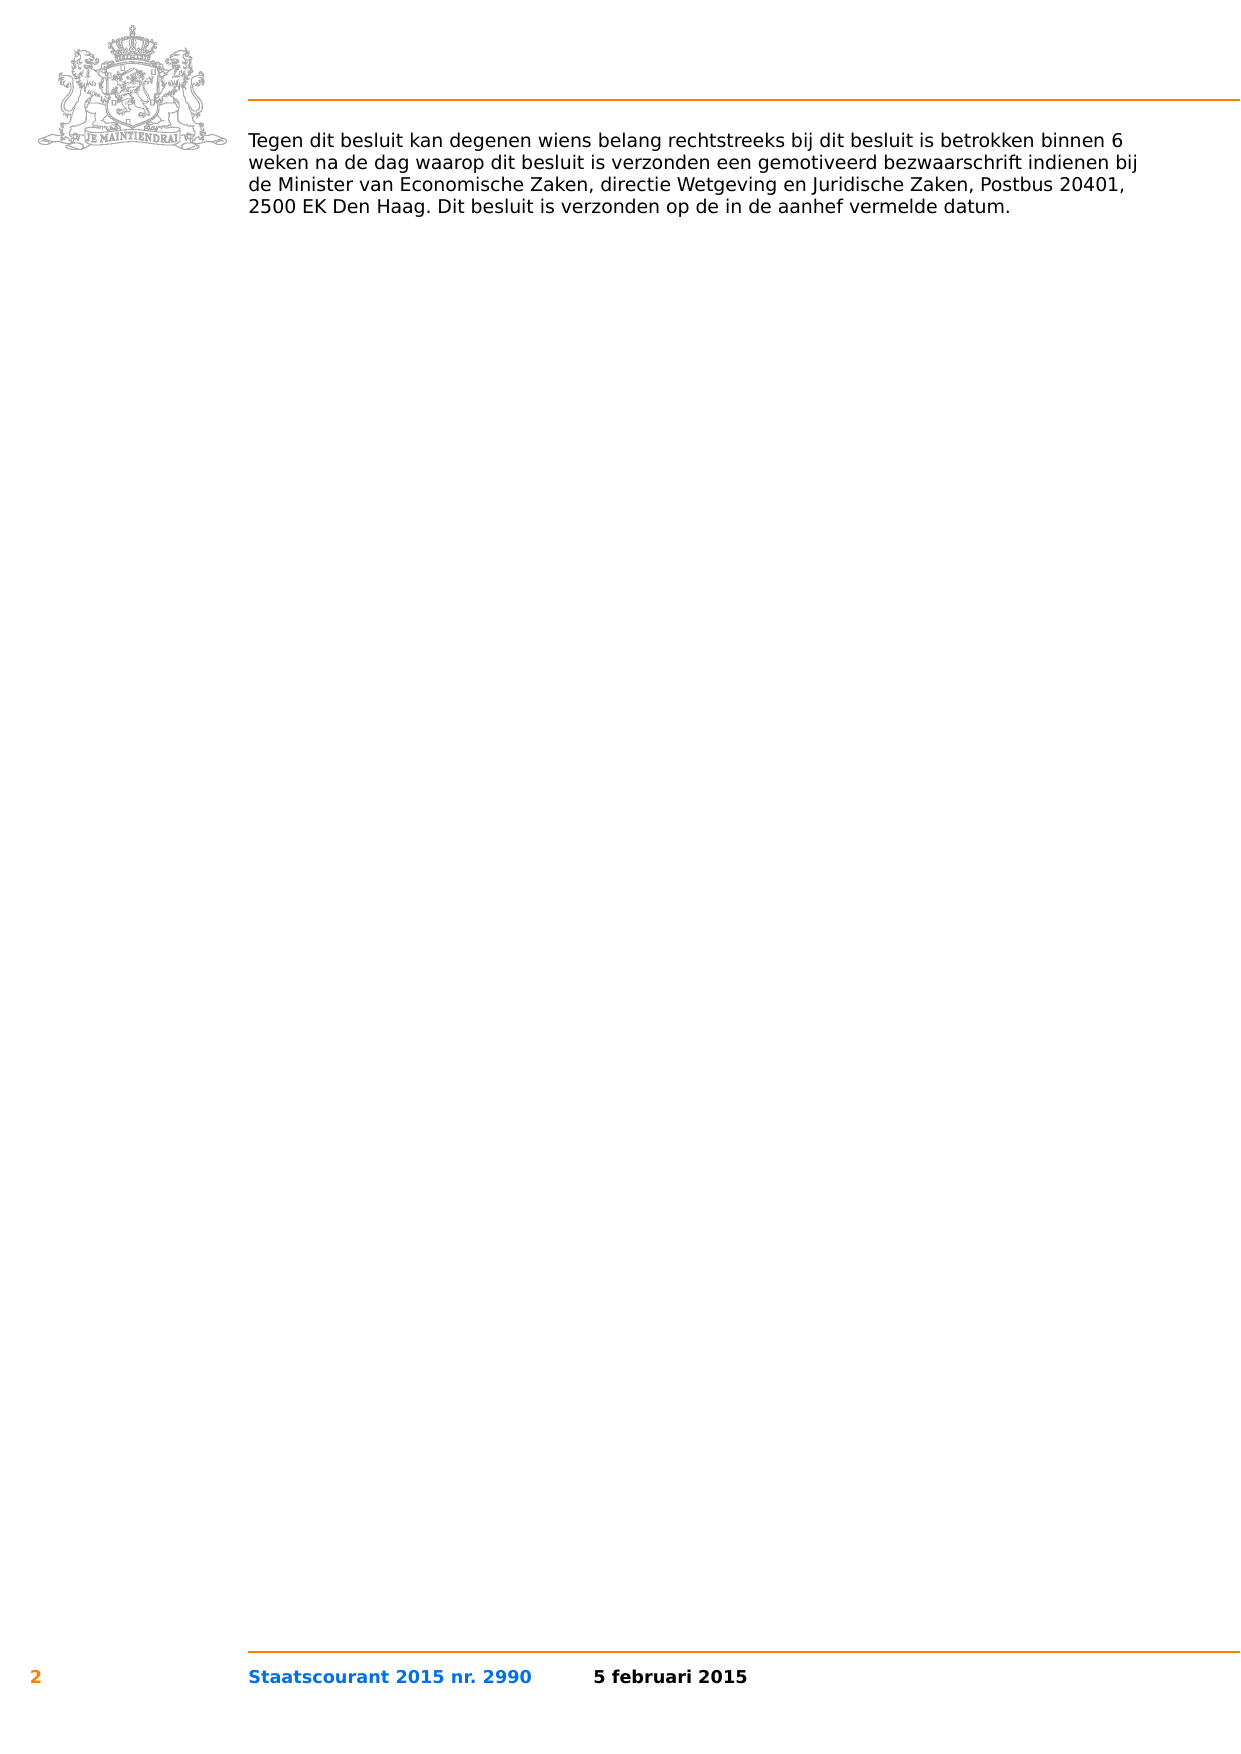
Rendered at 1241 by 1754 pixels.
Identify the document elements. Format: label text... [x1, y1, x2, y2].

picture [38, 25, 227, 150]
text Tegen dit besluit kan degenen wiens belang rechtstreeks bij dit besluit is betrokken binnen 6 weken na de dag waarop dit besluit is verzonden een gemotiveerd bezwaarschrift indienen bij de Minister van Economische Zaken, directie Wetgeving en Juridische Zaken, Postbus 20401, 2500 EK Den Haag. Dit besluit is verzonden op de in de aanhef vermelde datum. [248, 130, 1163, 218]
